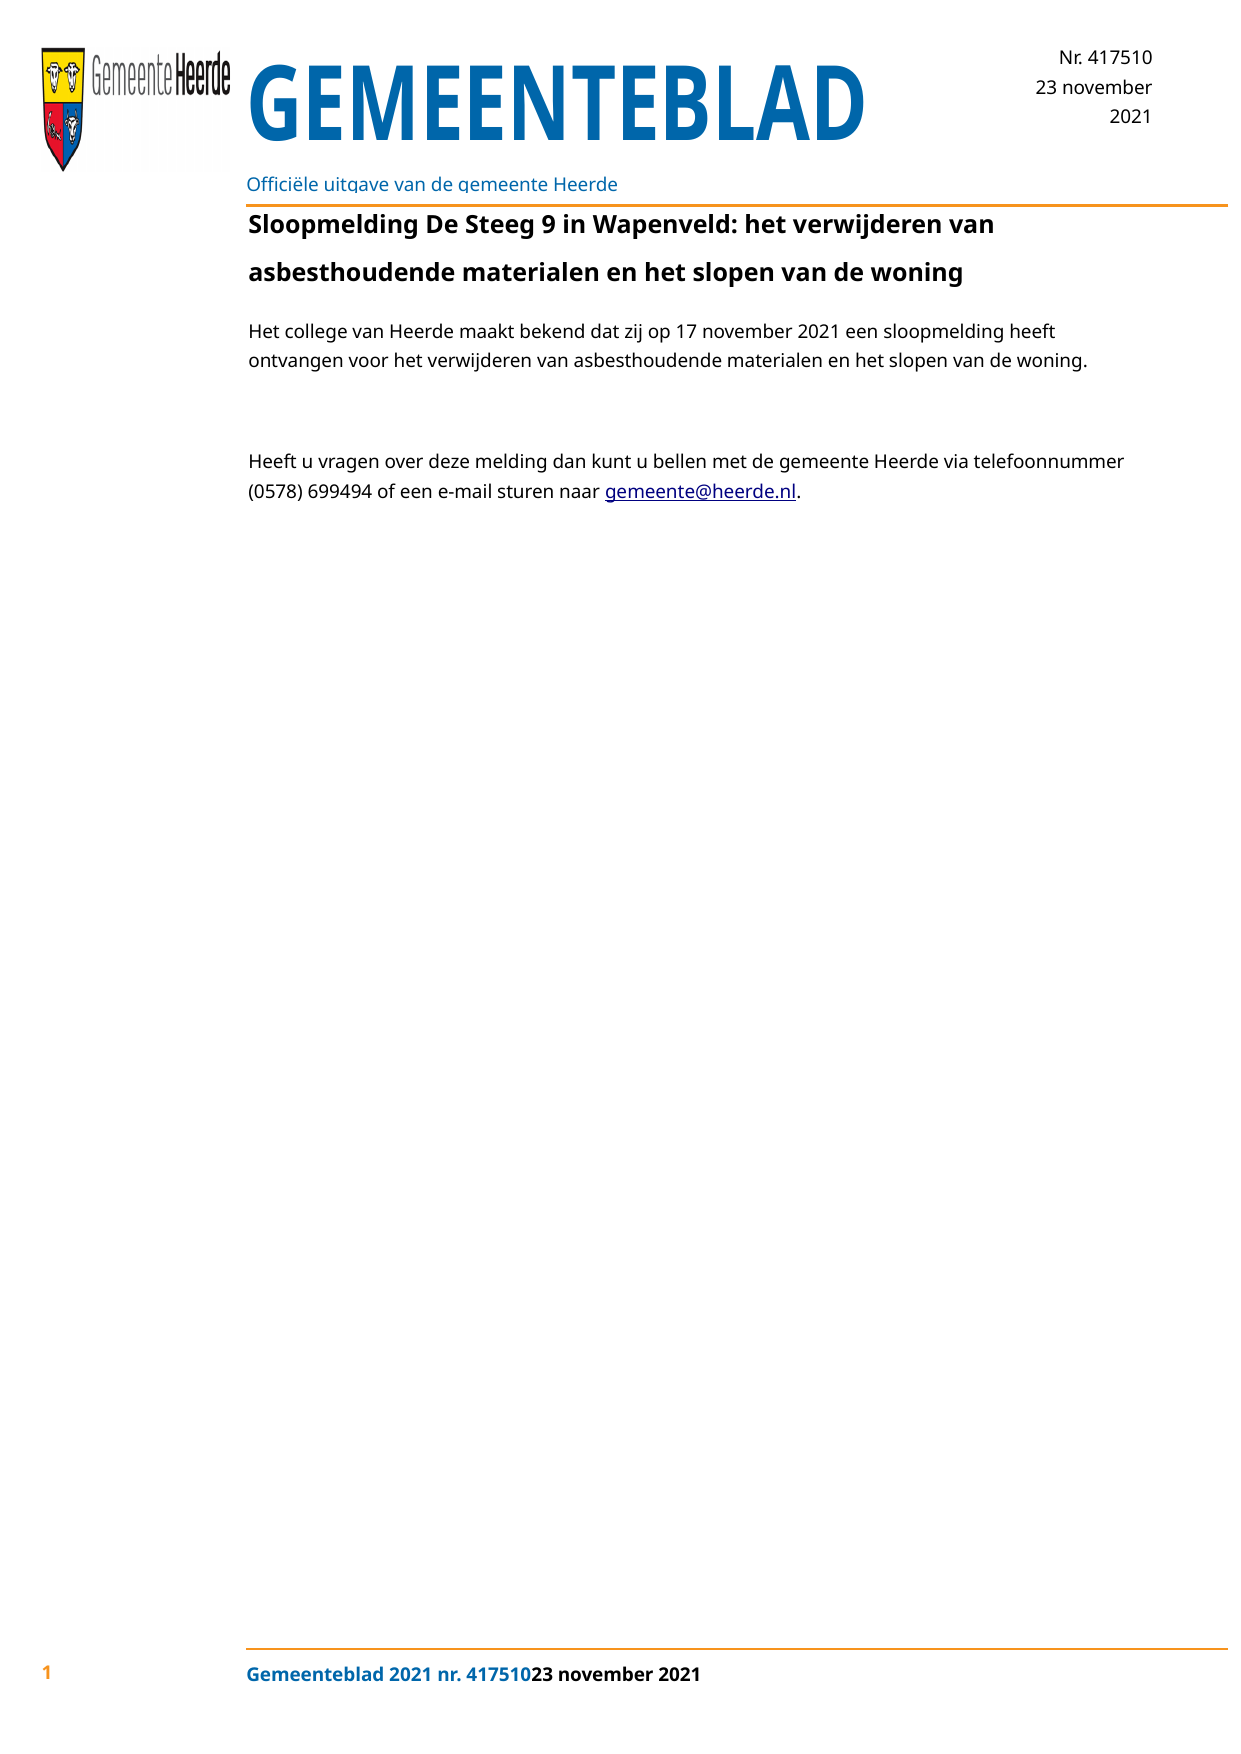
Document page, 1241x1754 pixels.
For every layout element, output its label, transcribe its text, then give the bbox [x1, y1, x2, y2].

text Sloopmelding De Steeg 9 in Wapenveld: het verwijderen van asbesthoudende materialen en het slopen van de woning [248, 207, 1152, 288]
text Het college van Heerde maakt bekend dat zij op 17 november 2021 een sloopmelding heeft ontvangen voor het verwijderen van asbesthoudende materialen en het slopen van de woning. [248, 318, 1152, 373]
text Heeft u vragen over deze melding dan kunt u bellen met de gemeente Heerde via telefoonnummer (0578) 699494 of een e-mail sturen naar gemeente@heerde.nl. [248, 448, 1152, 504]
picture [41, 47, 231, 172]
